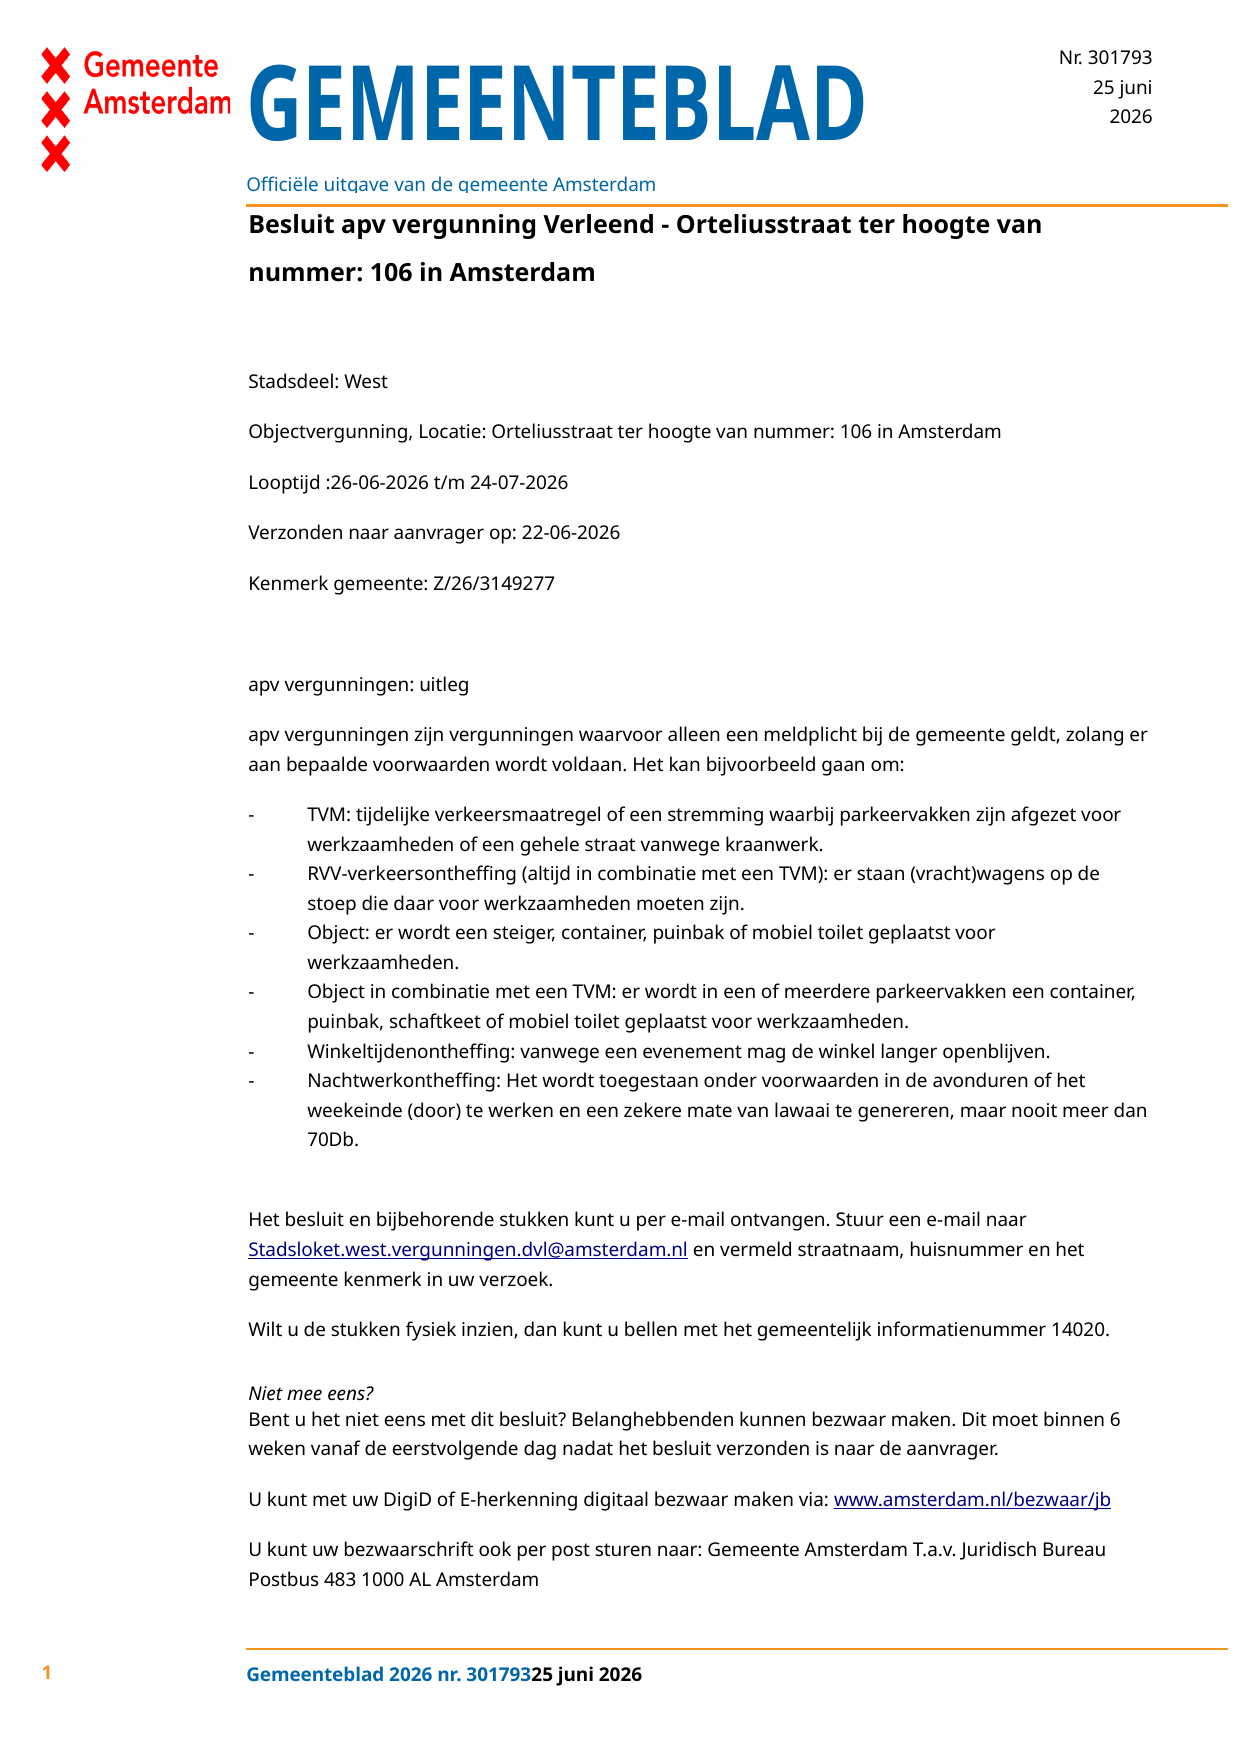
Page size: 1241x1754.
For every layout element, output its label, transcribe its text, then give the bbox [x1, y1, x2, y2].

picture [41, 47, 231, 172]
list Nachtwerkontheffing: Het wordt toegestaan onder voorwaarden in de avonduren of het weekeinde (door) te werken en een zekere mate van lawaai te genereren, maar nooit meer dan 70Db. [248, 1067, 1152, 1152]
text Stadsdeel: West [248, 368, 1152, 394]
list RVV-verkeersontheffing (altijd in combinatie met een TVM): er staan (vracht)wagens op de stoep die daar voor werkzaamheden moeten zijn. [248, 860, 1152, 916]
text Bent u het niet eens met dit besluit? Belanghebbenden kunnen bezwaar maken. Dit moet binnen 6 weken vanaf de eerstvolgende dag nadat het besluit verzonden is naar de aanvrager. [248, 1406, 1152, 1461]
text Besluit apv vergunning Verleend - Orteliusstraat ter hoogte van nummer: 106 in Amsterdam [248, 207, 1152, 288]
list TVM: tijdelijke verkeersmaatregel of een stremming waarbij parkeervakken zijn afgezet voor werkzaamheden of een gehele straat vanwege kraanwerk. [248, 801, 1152, 857]
text U kunt uw bezwaarschrift ook per post sturen naar: Gemeente Amsterdam T.a.v. Juridisch Bureau Postbus 483 1000 AL Amsterdam [248, 1536, 1152, 1592]
text Het besluit en bijbehorende stukken kunt u per e-mail ontvangen. Stuur een e-mail naar Stadsloket.west.vergunningen.dvl@amsterdam.nl en vermeld straatnaam, huisnummer en het gemeente kenmerk in uw verzoek. [248, 1207, 1152, 1292]
text Objectvergunning, Locatie: Orteliusstraat ter hoogte van nummer: 106 in Amsterdam [248, 419, 1152, 444]
text Niet mee eens? [248, 1380, 1152, 1406]
text Kenmerk gemeente: Z/26/3149277 [248, 570, 1152, 596]
text apv vergunningen: uitleg [248, 671, 1152, 697]
text U kunt met uw DigiD of E-herkenning digitaal bezwaar maken via: www.amsterdam.nl/bezwaar/jb [248, 1486, 1152, 1512]
text Verzonden naar aanvrager op: 22-06-2026 [248, 519, 1152, 545]
list Winkeltijdenontheffing: vanwege een evenement mag de winkel langer openblijven. [248, 1038, 1152, 1064]
list Object in combinatie met een TVM: er wordt in een of meerdere parkeervakken een container, puinbak, schaftkeet of mobiel toilet geplaatst voor werkzaamheden. [248, 979, 1152, 1034]
text apv vergunningen zijn vergunningen waarvoor alleen een meldplicht bij de gemeente geldt, zolang er aan bepaalde voorwaarden wordt voldaan. Het kan bijvoorbeeld gaan om: [248, 721, 1152, 777]
list Object: er wordt een steiger, container, puinbak of mobiel toilet geplaatst voor werkzaamheden. [248, 919, 1152, 975]
text Looptijd :26-06-2026 t/m 24-07-2026 [248, 469, 1152, 495]
text Wilt u de stukken fysiek inzien, dan kunt u bellen met het gemeentelijk informatienummer 14020. [248, 1316, 1152, 1342]
